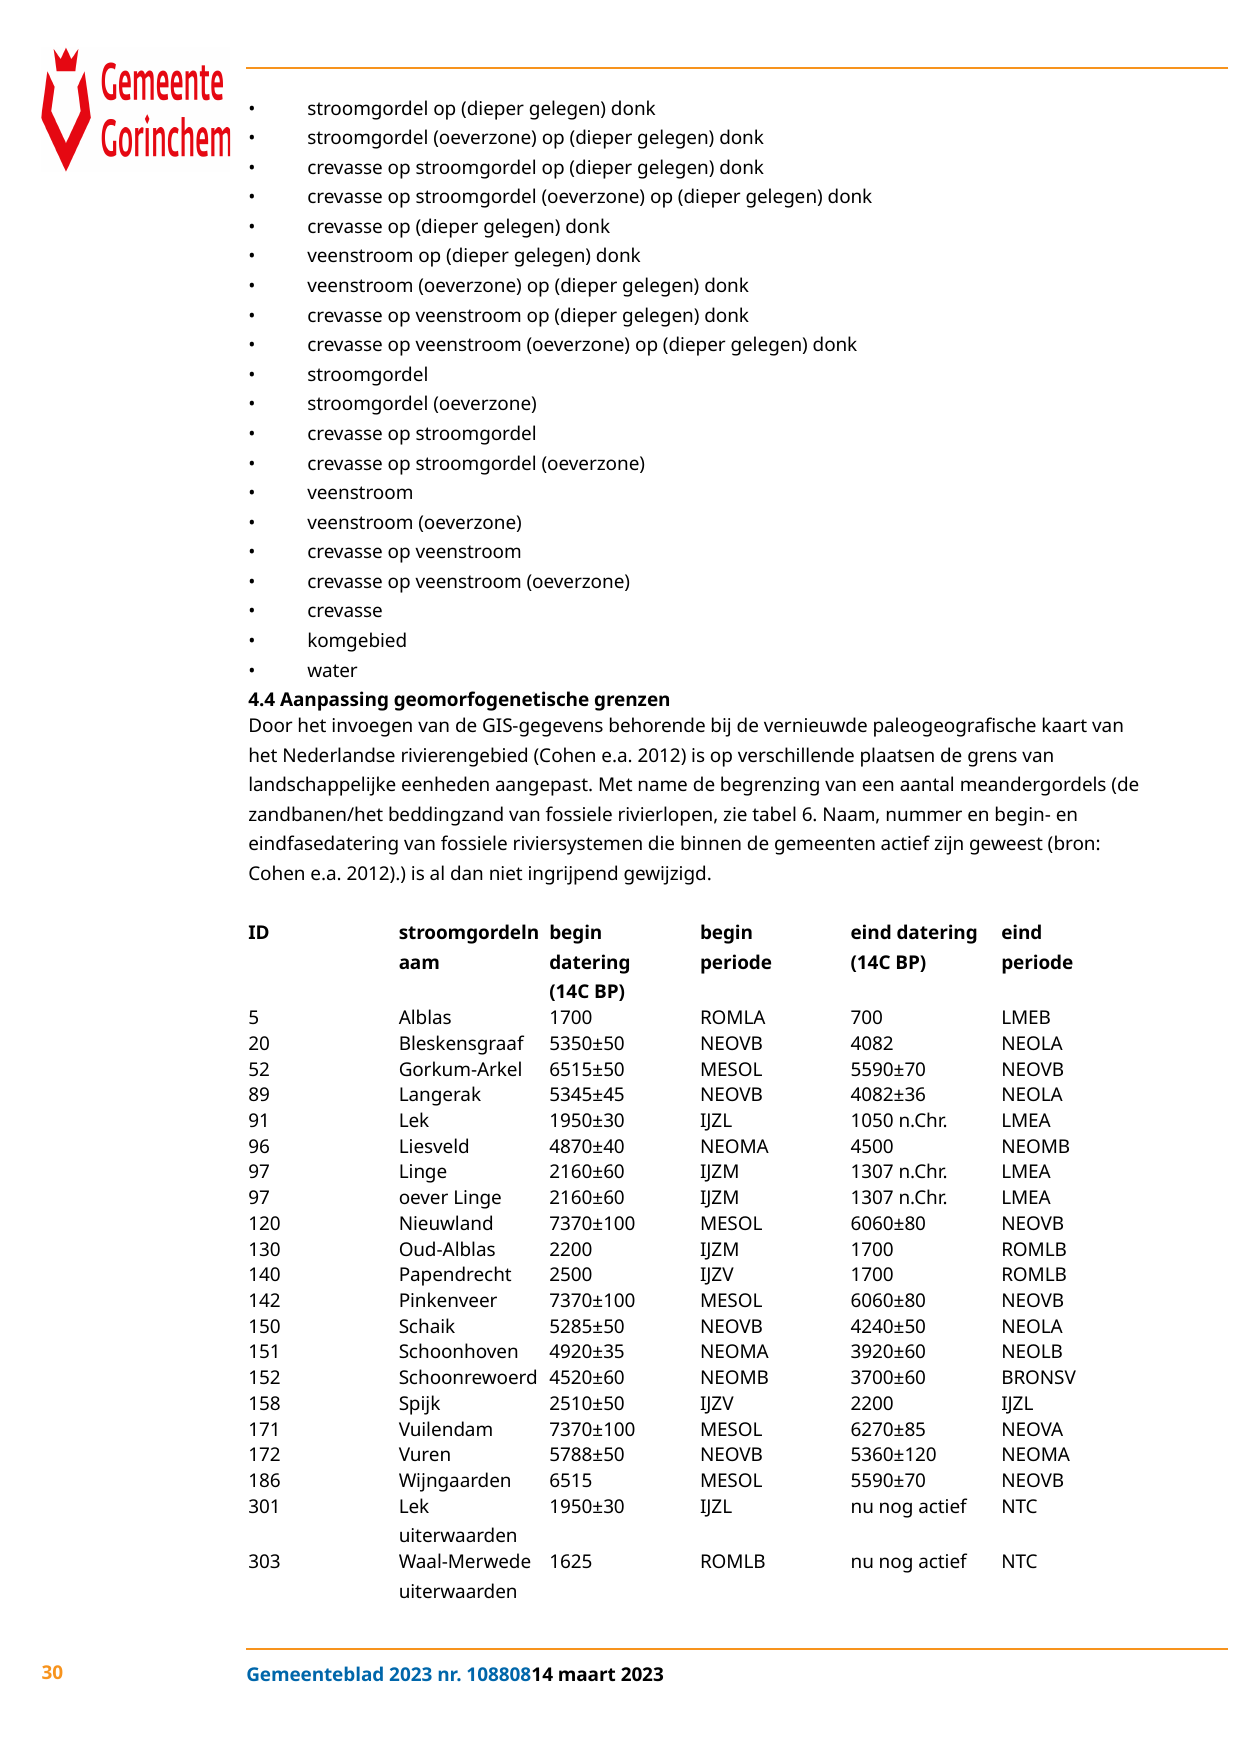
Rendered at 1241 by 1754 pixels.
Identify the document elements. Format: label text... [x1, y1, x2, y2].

table_cell 1950±30 [549, 1493, 700, 1548]
table_cell MESOL [700, 1056, 850, 1081]
table_cell NEOMA [700, 1339, 850, 1364]
table_cell nu nog actief [850, 1493, 1001, 1548]
list veenstroom (oeverzone) op (dieper gelegen) donk [248, 272, 1152, 298]
list water [248, 657, 1152, 683]
table_cell 52 [248, 1056, 398, 1081]
table_cell 5 [248, 1004, 398, 1030]
table_cell Papendrecht [399, 1262, 549, 1287]
table_cell MESOL [700, 1210, 850, 1236]
picture [41, 47, 231, 172]
table_cell 5285±50 [549, 1313, 700, 1339]
table_cell 7370±100 [549, 1210, 700, 1236]
table_header begin datering (14C BP) [549, 919, 700, 1004]
table_cell 20 [248, 1030, 398, 1056]
table_cell LMEB [1001, 1004, 1152, 1030]
table_cell MESOL [700, 1416, 850, 1442]
table_cell NEOMA [700, 1133, 850, 1159]
table_cell 130 [248, 1236, 398, 1262]
table_cell NEOVB [1001, 1210, 1152, 1236]
list crevasse op stroomgordel (oeverzone) [248, 450, 1152, 476]
table_cell 5360±120 [850, 1442, 1001, 1467]
table_cell IJZL [700, 1107, 850, 1133]
table_cell ROMLB [1001, 1236, 1152, 1262]
table_cell Lek [399, 1107, 549, 1133]
table_cell NEOLA [1001, 1081, 1152, 1107]
table_cell 5345±45 [549, 1081, 700, 1107]
table_cell NEOLA [1001, 1313, 1152, 1339]
table_cell NEOVB [700, 1081, 850, 1107]
table_cell Schoonrewoerd [399, 1365, 549, 1390]
table_header eind datering (14C BP) [850, 919, 1001, 1004]
list crevasse op (dieper gelegen) donk [248, 213, 1152, 239]
table_cell 1625 [549, 1549, 700, 1604]
table_cell 303 [248, 1549, 398, 1604]
table_cell 1700 [549, 1004, 700, 1030]
table_cell NEOVB [1001, 1468, 1152, 1493]
table_cell 4240±50 [850, 1313, 1001, 1339]
table_cell 7370±100 [549, 1287, 700, 1313]
table_cell 6515 [549, 1468, 700, 1493]
table_cell IJZV [700, 1262, 850, 1287]
table_header begin periode [700, 919, 850, 1004]
table_cell Gorkum-Arkel [399, 1056, 549, 1081]
table_cell Wijngaarden [399, 1468, 549, 1493]
table_header stroomgordelnaam [399, 919, 549, 1004]
table_cell Alblas [399, 1004, 549, 1030]
list komgebied [248, 627, 1152, 653]
table_cell Oud-Alblas [399, 1236, 549, 1262]
table_cell 6515±50 [549, 1056, 700, 1081]
table_cell 172 [248, 1442, 398, 1467]
table_cell NEOMA [1001, 1442, 1152, 1467]
table_cell Bleskensgraaf [399, 1030, 549, 1056]
table_cell NEOVB [1001, 1056, 1152, 1081]
table_cell 186 [248, 1468, 398, 1493]
table_cell 5590±70 [850, 1468, 1001, 1493]
table_cell NEOLA [1001, 1030, 1152, 1056]
table_cell 140 [248, 1262, 398, 1287]
table_cell NEOVB [1001, 1287, 1152, 1313]
table_cell 151 [248, 1339, 398, 1364]
list crevasse op stroomgordel [248, 420, 1152, 446]
table_cell NEOMB [1001, 1133, 1152, 1159]
table_cell ROMLB [1001, 1262, 1152, 1287]
table_cell 2510±50 [549, 1390, 700, 1416]
table_cell IJZL [700, 1493, 850, 1548]
list crevasse op stroomgordel (oeverzone) op (dieper gelegen) donk [248, 183, 1152, 209]
table_cell oever Linge [399, 1184, 549, 1210]
table_cell 1950±30 [549, 1107, 700, 1133]
table_cell 2200 [549, 1236, 700, 1262]
table_cell MESOL [700, 1468, 850, 1493]
table_cell IJZM [700, 1184, 850, 1210]
table_cell Langerak [399, 1081, 549, 1107]
table_cell 7370±100 [549, 1416, 700, 1442]
table_cell 5788±50 [549, 1442, 700, 1467]
table_cell 4920±35 [549, 1339, 700, 1364]
table_cell 700 [850, 1004, 1001, 1030]
table_cell 3700±60 [850, 1365, 1001, 1390]
table_cell NEOMB [700, 1365, 850, 1390]
list crevasse op veenstroom (oeverzone) [248, 568, 1152, 594]
text 4.4 Aanpassing geomorfogenetische grenzen [248, 686, 1152, 712]
table_cell BRONSV [1001, 1365, 1152, 1390]
table_cell 97 [248, 1159, 398, 1184]
table_cell MESOL [700, 1287, 850, 1313]
text Door het invoegen van de GIS-gegevens behorende bij de vernieuwde paleogeografische kaart van het Nederlandse rivierengebied (Cohen e.a. 2012) is op verschillende plaatsen de grens van landschappelijke eenheden aangepast. Met name de begrenzing van een aantal meandergordels (de zandbanen/het beddingzand van fossiele rivierlopen, zie tabel 6. Naam, nummer en begin- en eindfasedatering van fossiele riviersystemen die binnen de gemeenten actief zijn geweest (bron: Cohen e.a. 2012).) is al dan niet ingrijpend gewijzigd. [248, 712, 1152, 886]
table_cell 5590±70 [850, 1056, 1001, 1081]
table_cell IJZM [700, 1159, 850, 1184]
table_cell 152 [248, 1365, 398, 1390]
list veenstroom op (dieper gelegen) donk [248, 243, 1152, 268]
table_cell 3920±60 [850, 1339, 1001, 1364]
table_cell 89 [248, 1081, 398, 1107]
list stroomgordel op (dieper gelegen) donk [248, 95, 1152, 121]
list veenstroom (oeverzone) [248, 509, 1152, 535]
table_cell 4500 [850, 1133, 1001, 1159]
table_cell NEOLB [1001, 1339, 1152, 1364]
table_cell 91 [248, 1107, 398, 1133]
table_cell NTC [1001, 1549, 1152, 1604]
table_cell IJZL [1001, 1390, 1152, 1416]
table_cell 1700 [850, 1262, 1001, 1287]
table_cell 2160±60 [549, 1184, 700, 1210]
table_cell Liesveld [399, 1133, 549, 1159]
table_cell Vuren [399, 1442, 549, 1467]
table_cell 1700 [850, 1236, 1001, 1262]
table_cell 1307 n.Chr. [850, 1184, 1001, 1210]
table_cell 6060±80 [850, 1287, 1001, 1313]
table_cell NEOVA [1001, 1416, 1152, 1442]
list crevasse op veenstroom op (dieper gelegen) donk [248, 302, 1152, 328]
table_cell IJZV [700, 1390, 850, 1416]
list stroomgordel [248, 361, 1152, 387]
list stroomgordel (oeverzone) [248, 391, 1152, 416]
table_cell 301 [248, 1493, 398, 1548]
table_cell NEOVB [700, 1313, 850, 1339]
table_cell NEOVB [700, 1030, 850, 1056]
list crevasse op veenstroom [248, 538, 1152, 564]
table_cell Pinkenveer [399, 1287, 549, 1313]
table_cell ROMLB [700, 1549, 850, 1604]
table_cell 5350±50 [549, 1030, 700, 1056]
table_cell 2160±60 [549, 1159, 700, 1184]
table_cell Schoonhoven [399, 1339, 549, 1364]
list crevasse [248, 598, 1152, 623]
list stroomgordel (oeverzone) op (dieper gelegen) donk [248, 124, 1152, 150]
table_cell 6270±85 [850, 1416, 1001, 1442]
table_cell Schaik [399, 1313, 549, 1339]
table_cell Nieuwland [399, 1210, 549, 1236]
list veenstroom [248, 479, 1152, 505]
table_cell 97 [248, 1184, 398, 1210]
table_cell 4870±40 [549, 1133, 700, 1159]
table_cell 1050 n.Chr. [850, 1107, 1001, 1133]
table_cell 6060±80 [850, 1210, 1001, 1236]
table_cell NTC [1001, 1493, 1152, 1548]
table_header eind periode [1001, 919, 1152, 1004]
list crevasse op stroomgordel op (dieper gelegen) donk [248, 154, 1152, 180]
table_cell LMEA [1001, 1107, 1152, 1133]
table_cell 150 [248, 1313, 398, 1339]
table_cell 142 [248, 1287, 398, 1313]
table_cell Linge [399, 1159, 549, 1184]
table_cell LMEA [1001, 1184, 1152, 1210]
table_cell Spijk [399, 1390, 549, 1416]
table_cell NEOVB [700, 1442, 850, 1467]
table_cell LMEA [1001, 1159, 1152, 1184]
table_cell 2200 [850, 1390, 1001, 1416]
table_cell IJZM [700, 1236, 850, 1262]
table_cell 120 [248, 1210, 398, 1236]
list crevasse op veenstroom (oeverzone) op (dieper gelegen) donk [248, 331, 1152, 357]
table_cell 171 [248, 1416, 398, 1442]
table_cell 158 [248, 1390, 398, 1416]
table_cell 4520±60 [549, 1365, 700, 1390]
table_cell Lek uiterwaarden [399, 1493, 549, 1548]
table_cell 1307 n.Chr. [850, 1159, 1001, 1184]
table_cell 96 [248, 1133, 398, 1159]
table_cell Vuilendam [399, 1416, 549, 1442]
table_cell 4082±36 [850, 1081, 1001, 1107]
table_cell nu nog actief [850, 1549, 1001, 1604]
table_cell Waal-Merwede uiterwaarden [399, 1549, 549, 1604]
table_cell 4082 [850, 1030, 1001, 1056]
table_cell 2500 [549, 1262, 700, 1287]
table_cell ROMLA [700, 1004, 850, 1030]
table_header ID [248, 919, 398, 1004]
